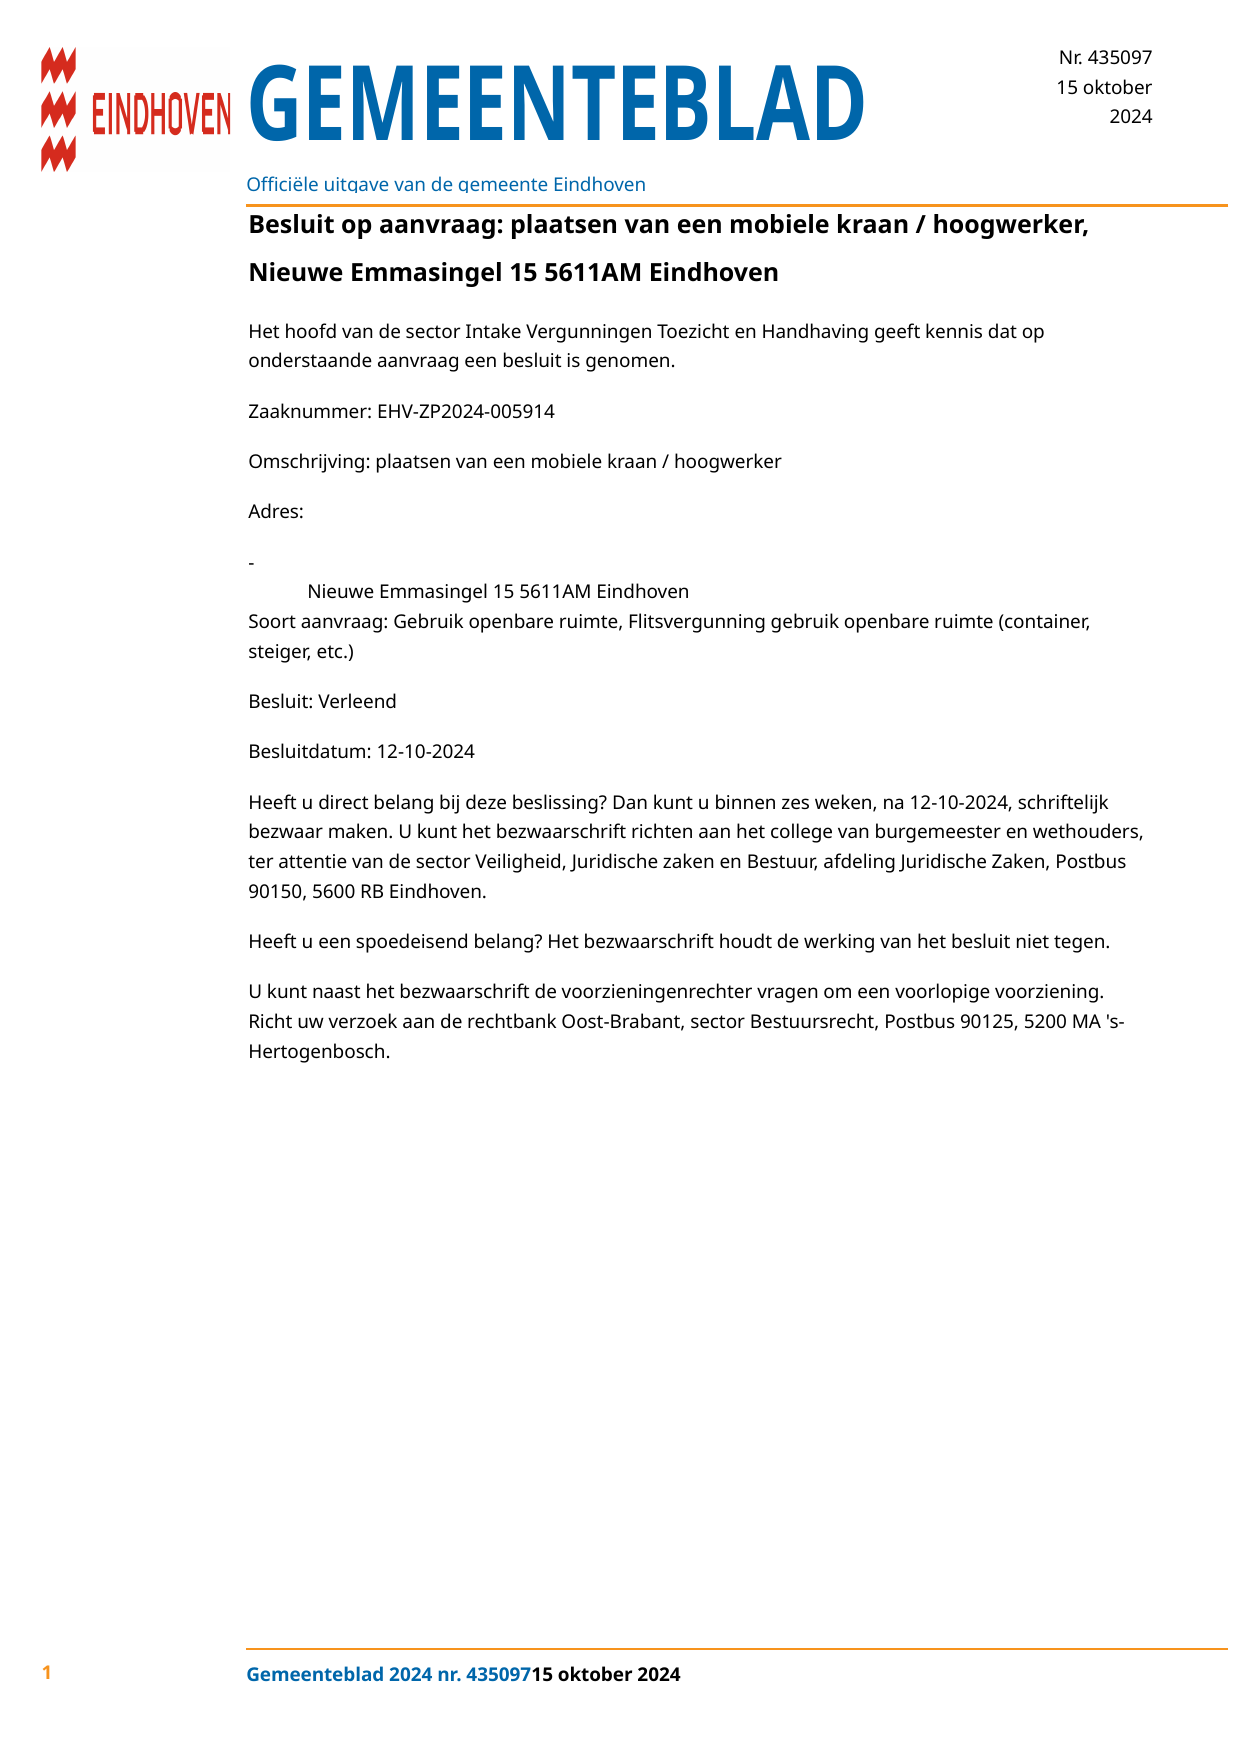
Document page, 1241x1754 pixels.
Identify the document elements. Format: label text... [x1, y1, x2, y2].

text Heeft u een spoedeisend belang? Het bezwaarschrift houdt de werking van het besluit niet tegen. [248, 928, 1152, 954]
text U kunt naast het bezwaarschrift de voorzieningenrechter vragen om een voorlopige voorziening. Richt uw verzoek aan de rechtbank Oost-Brabant, sector Bestuursrecht, Postbus 90125, 5200 MA 's-Hertogenbosch. [248, 979, 1152, 1064]
text Besluit op aanvraag: plaatsen van een mobiele kraan / hoogwerker, Nieuwe Emmasingel 15 5611AM Eindhoven [248, 207, 1152, 288]
text Zaaknummer: EHV-ZP2024-005914 [248, 398, 1152, 424]
text Besluit: Verleend [248, 688, 1152, 714]
text Soort aanvraag: Gebruik openbare ruimte, Flitsvergunning gebruik openbare ruimte (container, steiger, etc.) [248, 608, 1152, 664]
text Besluitdatum: 12-10-2024 [248, 739, 1152, 764]
picture [41, 47, 231, 172]
text Omschrijving: plaatsen van een mobiele kraan / hoogwerker [248, 448, 1152, 474]
text Het hoofd van de sector Intake Vergunningen Toezicht en Handhaving geeft kennis dat op onderstaande aanvraag een besluit is genomen. [248, 318, 1152, 373]
list Nieuwe Emmasingel 15 5611AM Eindhoven [248, 579, 1152, 604]
text Heeft u direct belang bij deze beslissing? Dan kunt u binnen zes weken, na 12-10-2024, schriftelijk bezwaar maken. U kunt het bezwaarschrift richten aan het college van burgemeester en wethouders, ter attentie van de sector Veiligheid, Juridische zaken en Bestuur, afdeling Juridische Zaken, Postbus 90150, 5600 RB Eindhoven. [248, 789, 1152, 904]
text Adres: [248, 499, 1152, 524]
